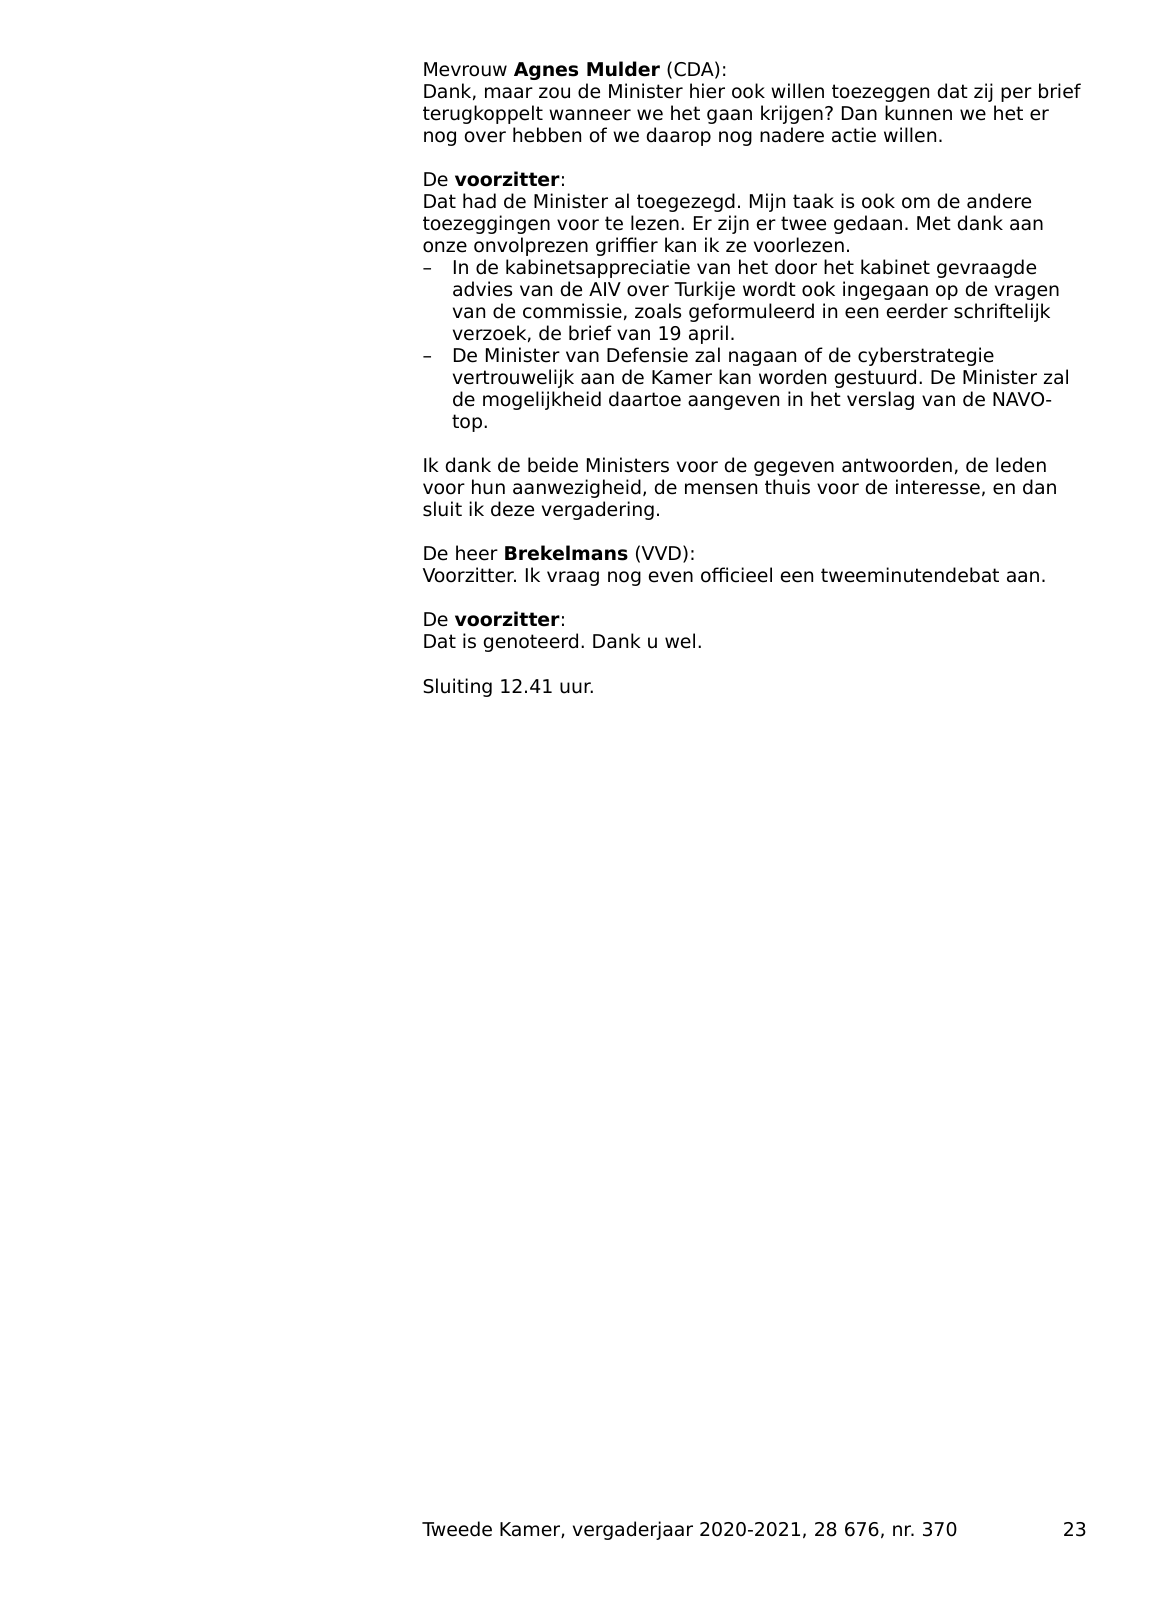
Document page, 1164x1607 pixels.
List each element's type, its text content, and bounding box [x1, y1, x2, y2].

text De voorzitter: [422, 609, 1087, 631]
text Mevrouw Agnes Mulder (CDA): [422, 59, 1087, 81]
text Ik dank de beide Ministers voor de gegeven antwoorden, de leden voor hun aanwezigheid, de mensen thuis voor de interesse, en dan sluit ik deze vergadering. [422, 455, 1087, 521]
text Dat had de Minister al toegezegd. Mijn taak is ook om de andere toezeggingen voor te lezen. Er zijn er twee gedaan. Met dank aan onze onvolprezen griffier kan ik ze voorlezen. [422, 191, 1087, 257]
text De heer Brekelmans (VVD): [422, 543, 1087, 565]
text Dank, maar zou de Minister hier ook willen toezeggen dat zij per brief terugkoppelt wanneer we het gaan krijgen? Dan kunnen we het er nog over hebben of we daarop nog nadere actie willen. [422, 81, 1087, 147]
text De voorzitter: [422, 169, 1087, 191]
text – De Minister van Defensie zal nagaan of de cyberstrategie vertrouwelijk aan de Kamer kan worden gestuurd. De Minister zal de mogelijkheid daartoe aangeven in het verslag van de NAVO-top. [422, 345, 1087, 433]
text – In de kabinetsappreciatie van het door het kabinet gevraagde advies van de AIV over Turkije wordt ook ingegaan op de vragen van de commissie, zoals geformuleerd in een eerder schriftelijk verzoek, de brief van 19 april. [422, 257, 1087, 345]
text Dat is genoteerd. Dank u wel. [422, 631, 1087, 653]
text Sluiting 12.41 uur. [422, 676, 1087, 697]
text Voorzitter. Ik vraag nog even officieel een tweeminutendebat aan. [422, 565, 1087, 587]
